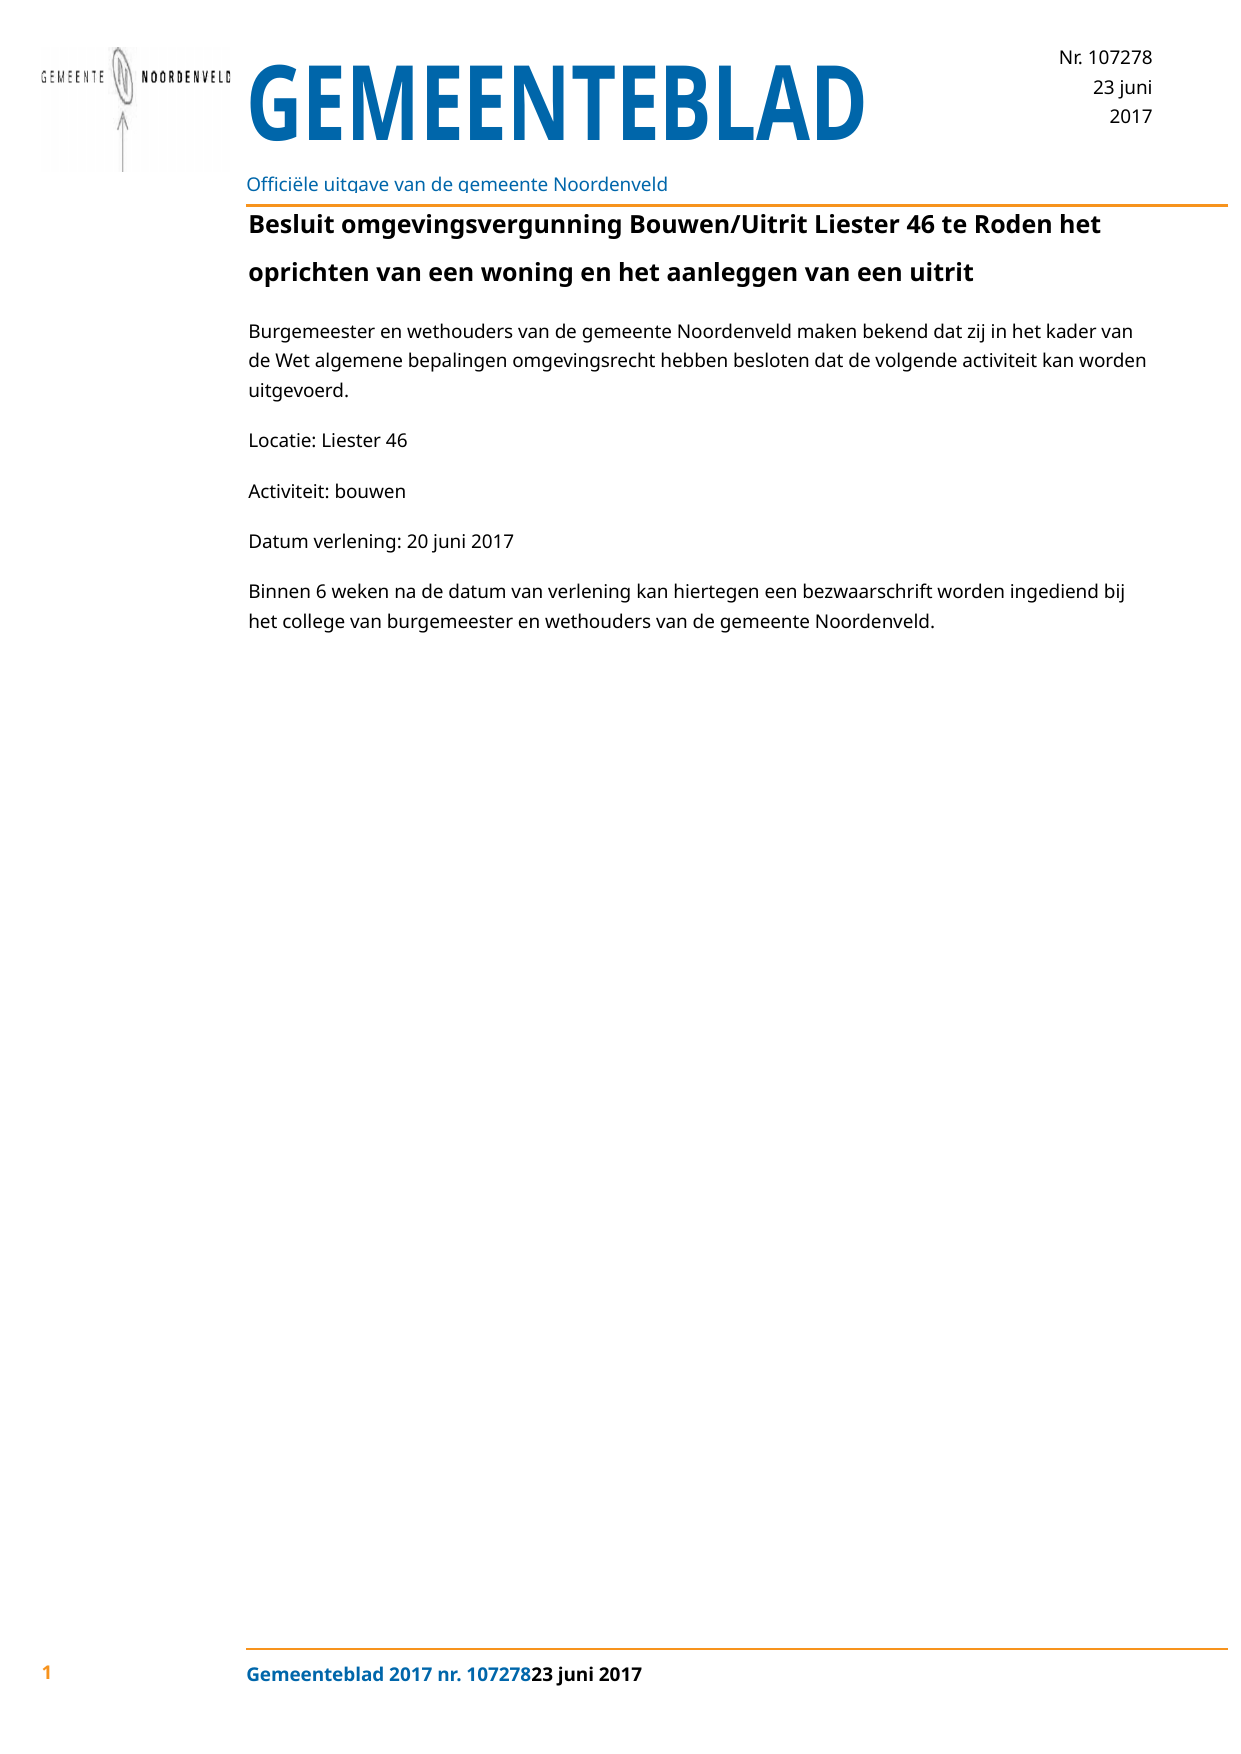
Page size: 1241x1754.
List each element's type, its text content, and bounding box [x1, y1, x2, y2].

text Burgemeester en wethouders van de gemeente Noordenveld maken bekend dat zij in het kader van de Wet algemene bepalingen omgevingsrecht hebben besloten dat de volgende activiteit kan worden uitgevoerd. [248, 318, 1152, 403]
text Datum verlening: 20 juni 2017 [248, 528, 1152, 554]
picture [41, 47, 231, 172]
text Locatie: Liester 46 [248, 427, 1152, 453]
text Activiteit: bouwen [248, 478, 1152, 504]
text Binnen 6 weken na de datum van verlening kan hiertegen een bezwaarschrift worden ingediend bij het college van burgemeester en wethouders van de gemeente Noordenveld. [248, 579, 1152, 634]
text Besluit omgevingsvergunning Bouwen/Uitrit Liester 46 te Roden het oprichten van een woning en het aanleggen van een uitrit [248, 207, 1152, 288]
